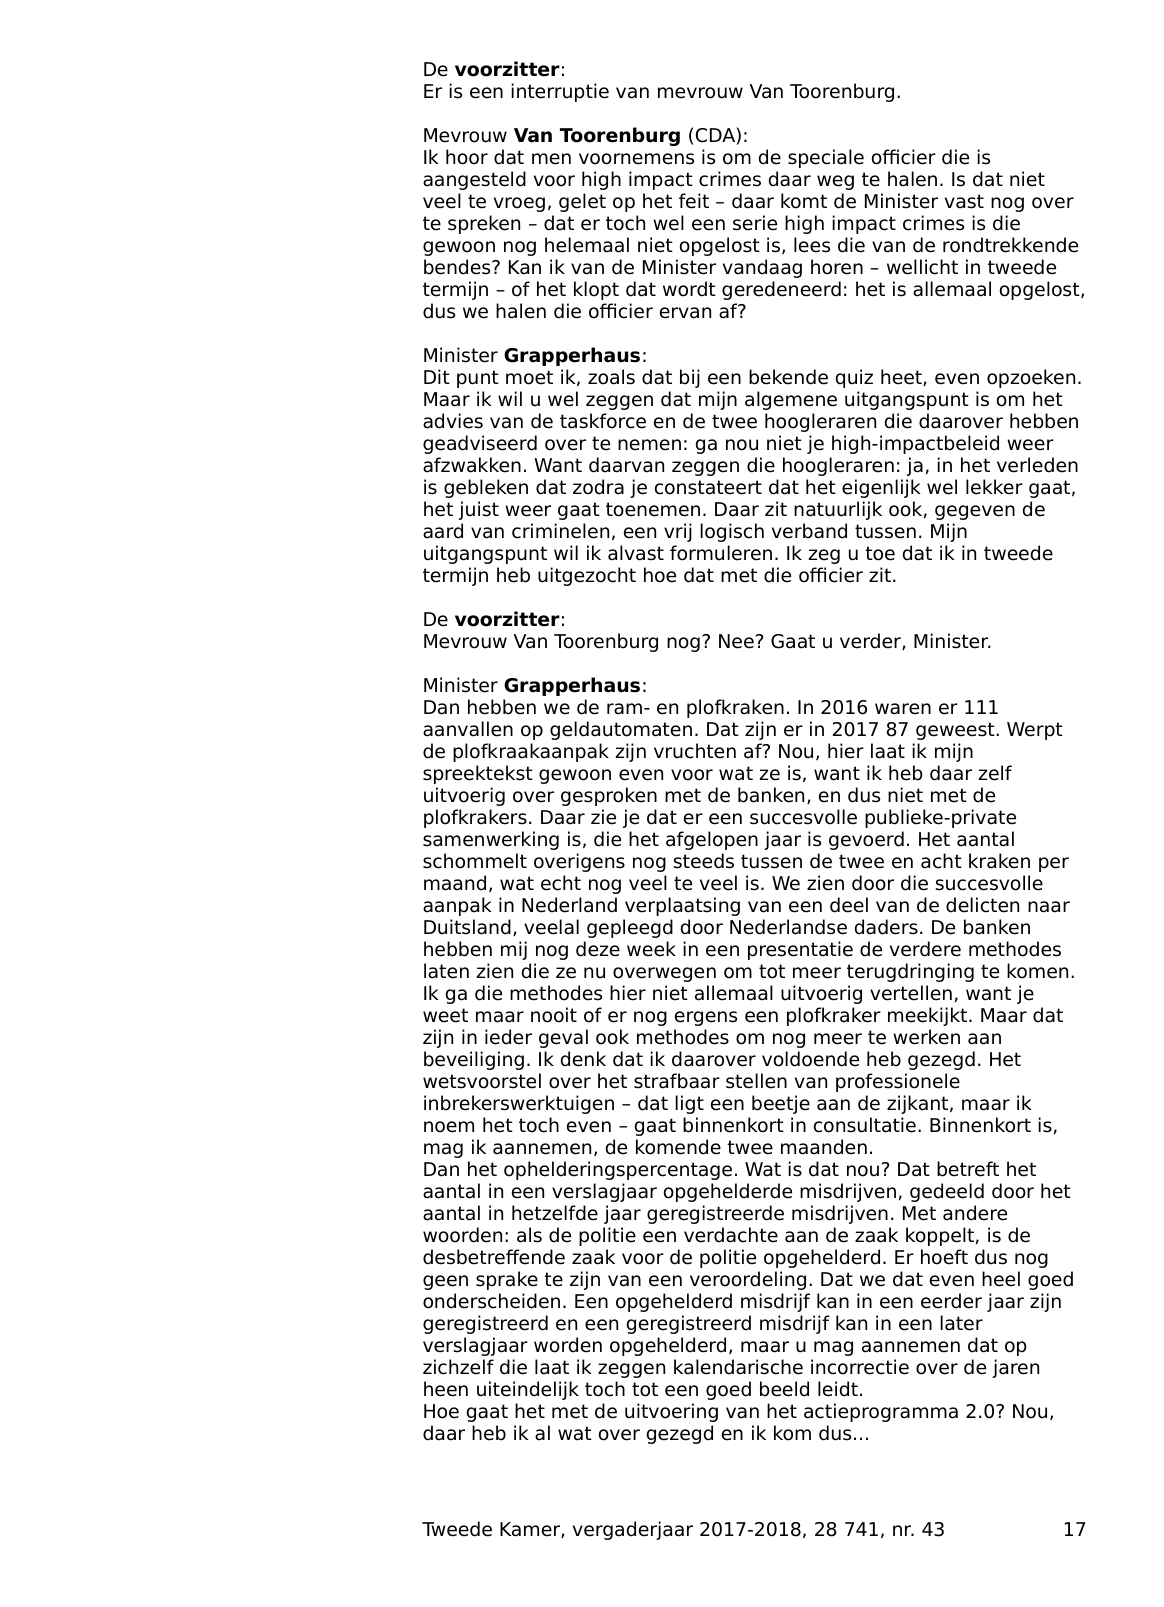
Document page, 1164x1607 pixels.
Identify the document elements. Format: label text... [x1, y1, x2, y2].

text Mevrouw Van Toorenburg (CDA): [422, 125, 1087, 147]
text Minister Grapperhaus: [422, 345, 1087, 367]
text Dan hebben we de ram- en plofkraken. In 2016 waren er 111 aanvallen op geldautomaten. Dat zijn er in 2017 87 geweest. Werpt de plofkraakaanpak zijn vruchten af? Nou, hier laat ik mijn spreektekst gewoon even voor wat ze is, want ik heb daar zelf uitvoerig over gesproken met de banken, en dus niet met de plofkrakers. Daar zie je dat er een succesvolle publieke-private samenwerking is, die het afgelopen jaar is gevoerd. Het aantal schommelt overigens nog steeds tussen de twee en acht kraken per maand, wat echt nog veel te veel is. We zien door die succesvolle aanpak in Nederland verplaatsing van een deel van de delicten naar Duitsland, veelal gepleegd door Nederlandse daders. De banken hebben mij nog deze week in een presentatie de verdere methodes laten zien die ze nu overwegen om tot meer terugdringing te komen. Ik ga die methodes hier niet allemaal uitvoerig vertellen, want je weet maar nooit of er nog ergens een plofkraker meekijkt. Maar dat zijn in ieder geval ook methodes om nog meer te werken aan beveiliging. Ik denk dat ik daarover voldoende heb gezegd. Het wetsvoorstel over het strafbaar stellen van professionele inbrekerswerktuigen – dat ligt een beetje aan de zijkant, maar ik noem het toch even – gaat binnenkort in consultatie. Binnenkort is, mag ik aannemen, de komende twee maanden. [422, 697, 1087, 1159]
text Hoe gaat het met de uitvoering van het actieprogramma 2.0? Nou, daar heb ik al wat over gezegd en ik kom dus... [422, 1401, 1087, 1444]
text Mevrouw Van Toorenburg nog? Nee? Gaat u verder, Minister. [422, 631, 1087, 653]
text Er is een interruptie van mevrouw Van Toorenburg. [422, 81, 1087, 103]
text Dan het ophelderingspercentage. Wat is dat nou? Dat betreft het aantal in een verslagjaar opgehelderde misdrijven, gedeeld door het aantal in hetzelfde jaar geregistreerde misdrijven. Met andere woorden: als de politie een verdachte aan de zaak koppelt, is de desbetreffende zaak voor de politie opgehelderd. Er hoeft dus nog geen sprake te zijn van een veroordeling. Dat we dat even heel goed onderscheiden. Een opgehelderd misdrijf kan in een eerder jaar zijn geregistreerd en een geregistreerd misdrijf kan in een later verslagjaar worden opgehelderd, maar u mag aannemen dat op zichzelf die laat ik zeggen kalendarische incorrectie over de jaren heen uiteindelijk toch tot een goed beeld leidt. [422, 1159, 1087, 1401]
text De voorzitter: [422, 59, 1087, 81]
text Ik hoor dat men voornemens is om de speciale officier die is aangesteld voor high impact crimes daar weg te halen. Is dat niet veel te vroeg, gelet op het feit – daar komt de Minister vast nog over te spreken – dat er toch wel een serie high impact crimes is die gewoon nog helemaal niet opgelost is, lees die van de rondtrekkende bendes? Kan ik van de Minister vandaag horen – wellicht in tweede termijn – of het klopt dat wordt geredeneerd: het is allemaal opgelost, dus we halen die officier ervan af? [422, 147, 1087, 323]
text Dit punt moet ik, zoals dat bij een bekende quiz heet, even opzoeken. Maar ik wil u wel zeggen dat mijn algemene uitgangspunt is om het advies van de taskforce en de twee hoogleraren die daarover hebben geadviseerd over te nemen: ga nou niet je high-impactbeleid weer afzwakken. Want daarvan zeggen die hoogleraren: ja, in het verleden is gebleken dat zodra je constateert dat het eigenlijk wel lekker gaat, het juist weer gaat toenemen. Daar zit natuurlijk ook, gegeven de aard van criminelen, een vrij logisch verband tussen. Mijn uitgangspunt wil ik alvast formuleren. Ik zeg u toe dat ik in tweede termijn heb uitgezocht hoe dat met die officier zit. [422, 367, 1087, 587]
text De voorzitter: [422, 609, 1087, 631]
text Minister Grapperhaus: [422, 675, 1087, 697]
